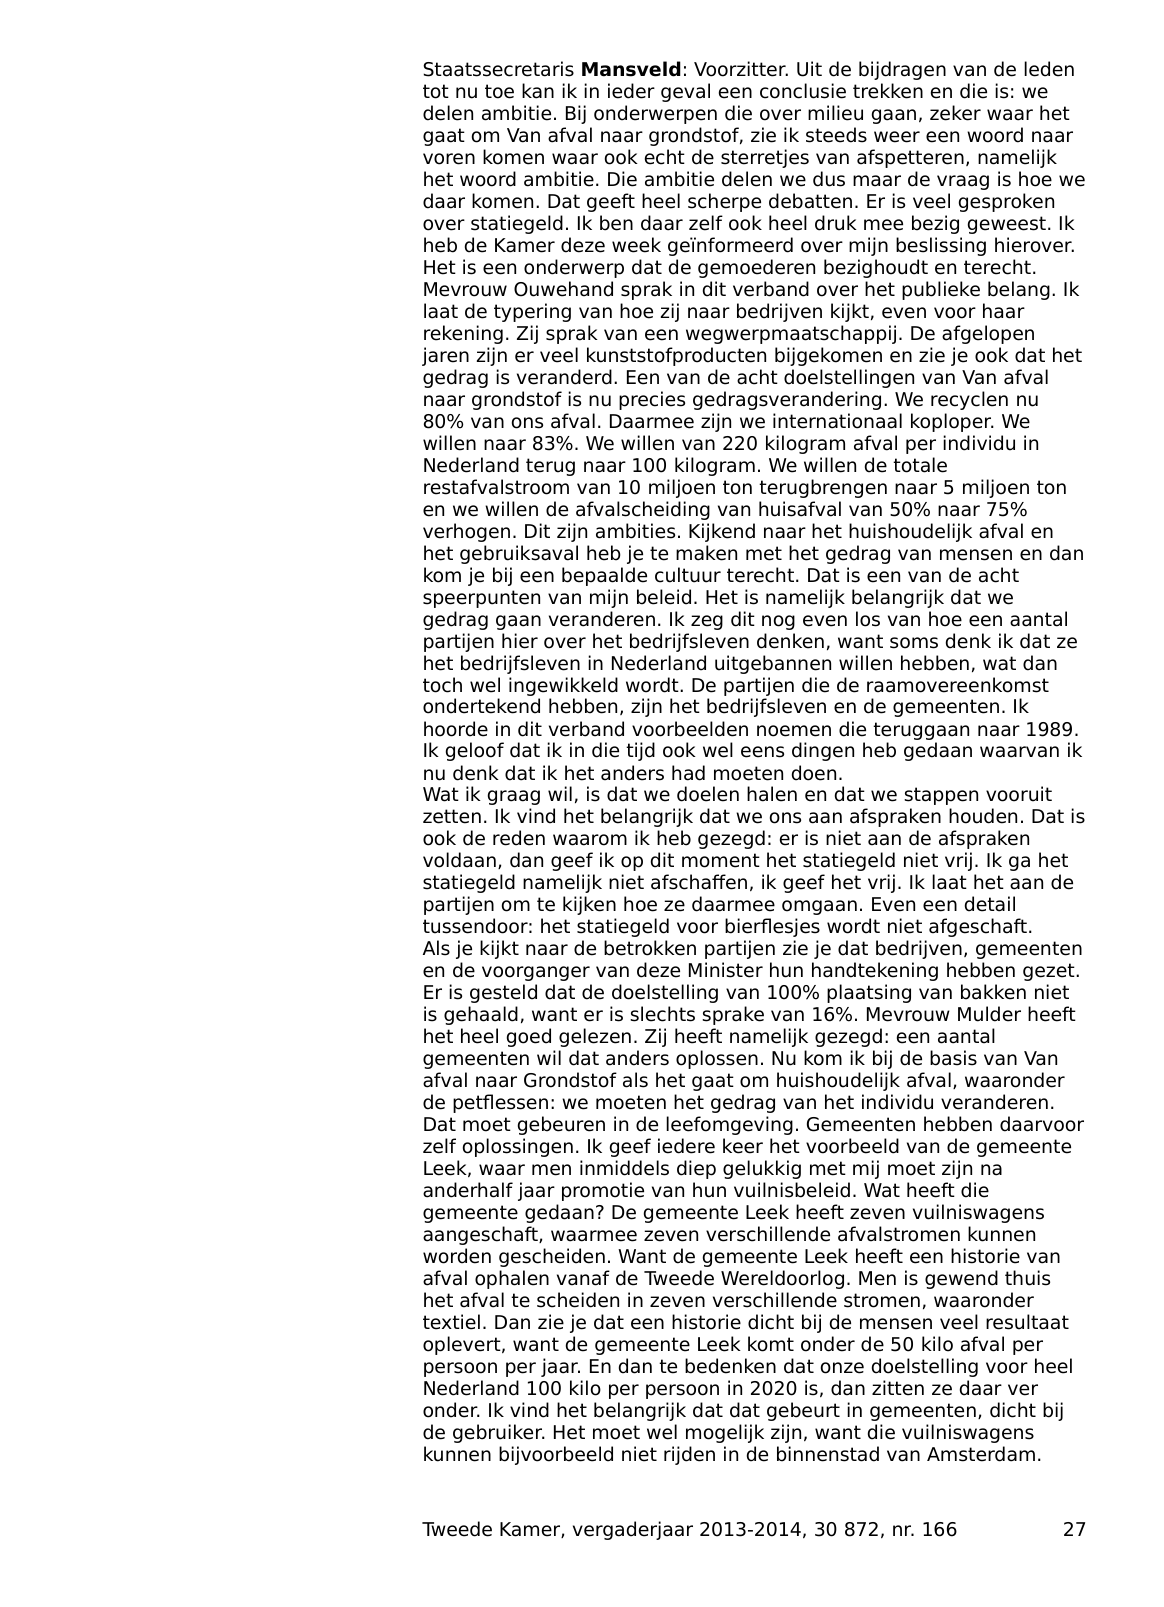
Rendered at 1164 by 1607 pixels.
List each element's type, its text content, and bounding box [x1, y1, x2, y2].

text Als je kijkt naar de betrokken partijen zie je dat bedrijven, gemeenten en de voorganger van deze Minister hun handtekening hebben gezet. Er is gesteld dat de doelstelling van 100% plaatsing van bakken niet is gehaald, want er is slechts sprake van 16%. Mevrouw Mulder heeft het heel goed gelezen. Zij heeft namelijk gezegd: een aantal gemeenten wil dat anders oplossen. Nu kom ik bij de basis van Van afval naar Grondstof als het gaat om huishoudelijk afval, waaronder de petflessen: we moeten het gedrag van het individu veranderen. Dat moet gebeuren in de leefomgeving. Gemeenten hebben daarvoor zelf oplossingen. Ik geef iedere keer het voorbeeld van de gemeente Leek, waar men inmiddels diep gelukkig met mij moet zijn na anderhalf jaar promotie van hun vuilnisbeleid. Wat heeft die gemeente gedaan? De gemeente Leek heeft zeven vuilniswagens aangeschaft, waarmee zeven verschillende afvalstromen kunnen worden gescheiden. Want de gemeente Leek heeft een historie van afval ophalen vanaf de Tweede Wereldoorlog. Men is gewend thuis het afval te scheiden in zeven verschillende stromen, waaronder textiel. Dan zie je dat een historie dicht bij de mensen veel resultaat oplevert, want de gemeente Leek komt onder de 50 kilo afval per persoon per jaar. En dan te bedenken dat onze doelstelling voor heel Nederland 100 kilo per persoon in 2020 is, dan zitten ze daar ver onder. Ik vind het belangrijk dat dat gebeurt in gemeenten, dicht bij de gebruiker. Het moet wel mogelijk zijn, want die vuilniswagens kunnen bijvoorbeeld niet rijden in de binnenstad van Amsterdam. [422, 938, 1087, 1466]
text Staatssecretaris Mansveld: Voorzitter. Uit de bijdragen van de leden tot nu toe kan ik in ieder geval een conclusie trekken en die is: we delen ambitie. Bij onderwerpen die over milieu gaan, zeker waar het gaat om Van afval naar grondstof, zie ik steeds weer een woord naar voren komen waar ook echt de sterretjes van afspetteren, namelijk het woord ambitie. Die ambitie delen we dus maar de vraag is hoe we daar komen. Dat geeft heel scherpe debatten. Er is veel gesproken over statiegeld. Ik ben daar zelf ook heel druk mee bezig geweest. Ik heb de Kamer deze week geïnformeerd over mijn beslissing hierover. Het is een onderwerp dat de gemoederen bezighoudt en terecht. [422, 59, 1087, 279]
text Wat ik graag wil, is dat we doelen halen en dat we stappen vooruit zetten. Ik vind het belangrijk dat we ons aan afspraken houden. Dat is ook de reden waarom ik heb gezegd: er is niet aan de afspraken voldaan, dan geef ik op dit moment het statiegeld niet vrij. Ik ga het statiegeld namelijk niet afschaffen, ik geef het vrij. Ik laat het aan de partijen om te kijken hoe ze daarmee omgaan. Even een detail tussendoor: het statiegeld voor bierflesjes wordt niet afgeschaft. [422, 784, 1087, 938]
text Mevrouw Ouwehand sprak in dit verband over het publieke belang. Ik laat de typering van hoe zij naar bedrijven kijkt, even voor haar rekening. Zij sprak van een wegwerpmaatschappij. De afgelopen jaren zijn er veel kunststofproducten bijgekomen en zie je ook dat het gedrag is veranderd. Een van de acht doelstellingen van Van afval naar grondstof is nu precies gedragsverandering. We recyclen nu 80% van ons afval. Daarmee zijn we internationaal koploper. We willen naar 83%. We willen van 220 kilogram afval per individu in Nederland terug naar 100 kilogram. We willen de totale restafvalstroom van 10 miljoen ton terugbrengen naar 5 miljoen ton en we willen de afvalscheiding van huisafval van 50% naar 75% verhogen. Dit zijn ambities. Kijkend naar het huishoudelijk afval en het gebruiksaval heb je te maken met het gedrag van mensen en dan kom je bij een bepaalde cultuur terecht. Dat is een van de acht speerpunten van mijn beleid. Het is namelijk belangrijk dat we gedrag gaan veranderen. Ik zeg dit nog even los van hoe een aantal partijen hier over het bedrijfsleven denken, want soms denk ik dat ze het bedrijfsleven in Nederland uitgebannen willen hebben, wat dan toch wel ingewikkeld wordt. De partijen die de raamovereenkomst ondertekend hebben, zijn het bedrijfsleven en de gemeenten. Ik hoorde in dit verband voorbeelden noemen die teruggaan naar 1989. Ik geloof dat ik in die tijd ook wel eens dingen heb gedaan waarvan ik nu denk dat ik het anders had moeten doen. [422, 279, 1087, 784]
